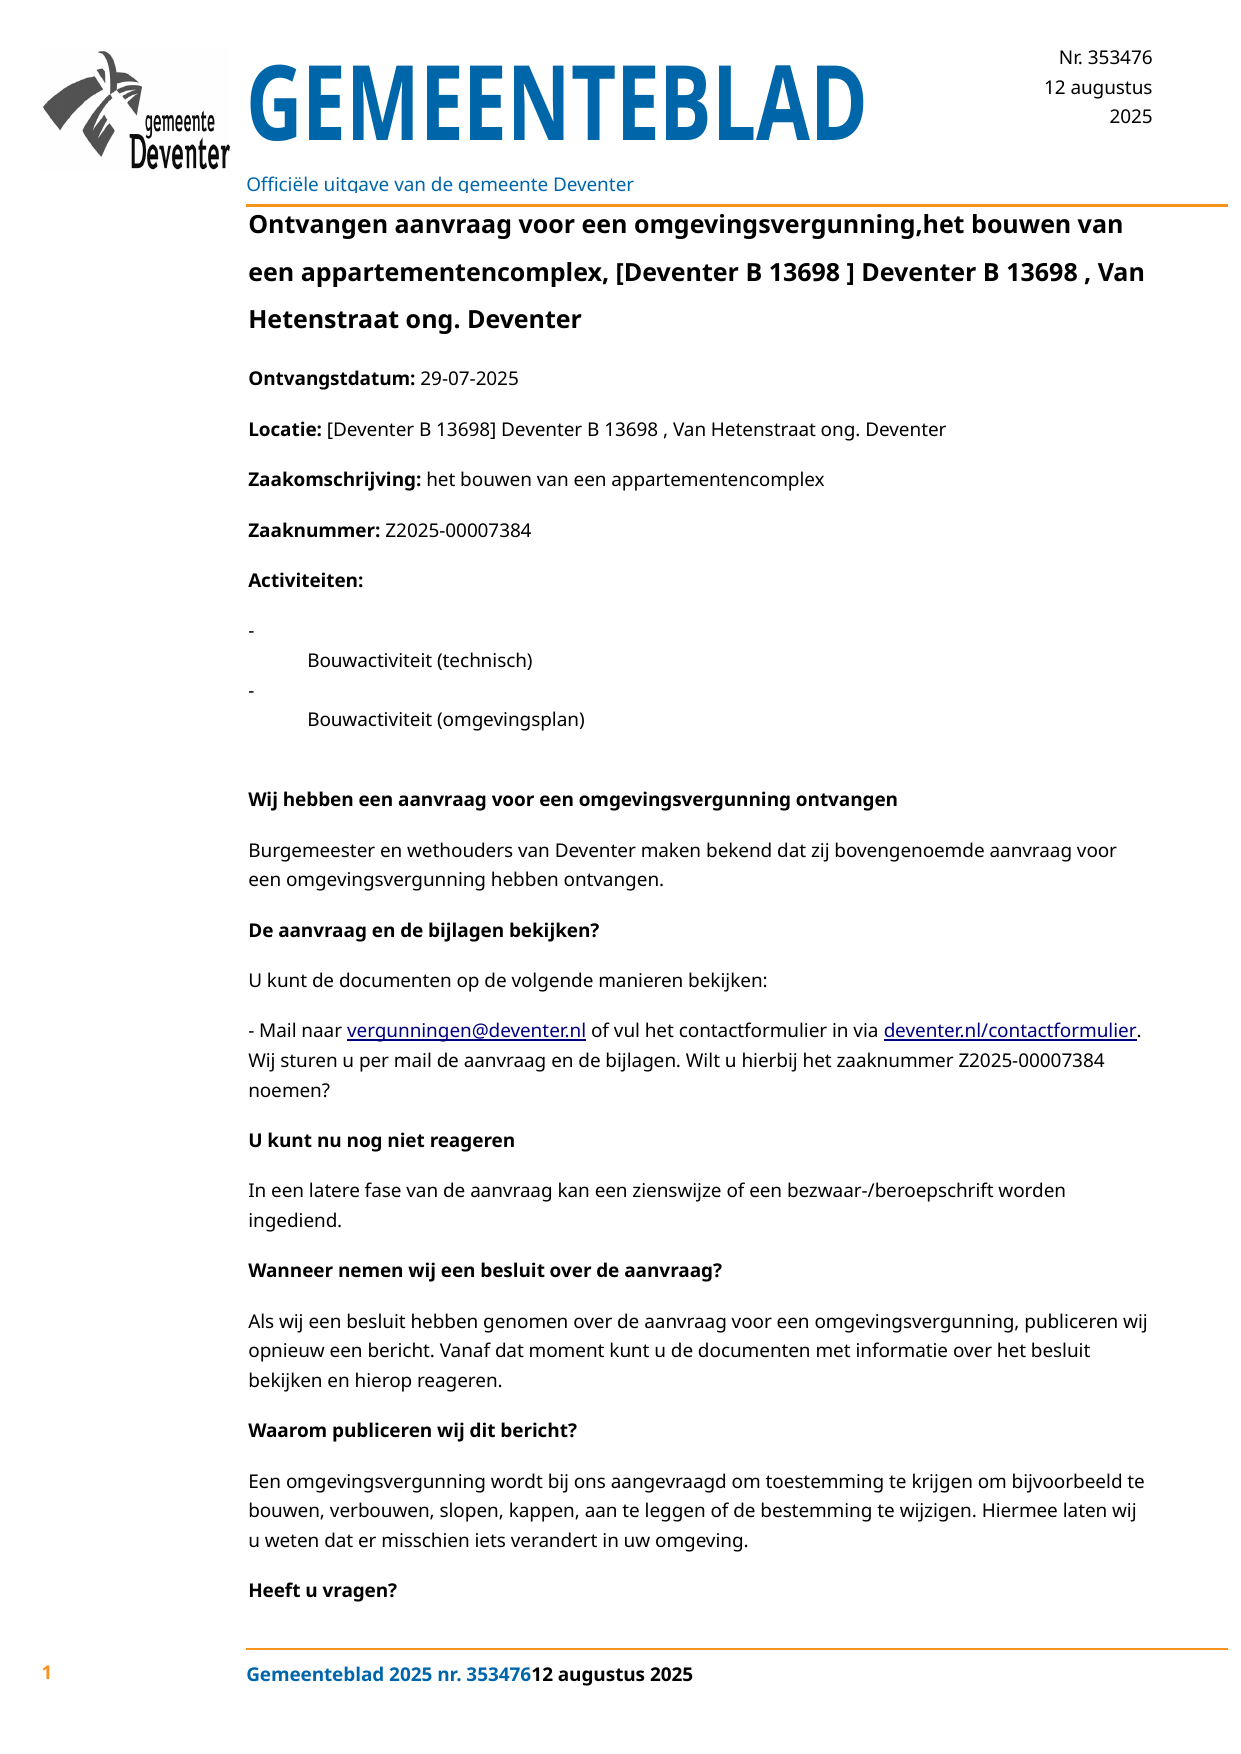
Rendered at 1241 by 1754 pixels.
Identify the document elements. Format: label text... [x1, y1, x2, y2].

text Heeft u vragen? [248, 1578, 1152, 1603]
text Wij hebben een aanvraag voor een omgevingsvergunning ontvangen [248, 786, 1152, 812]
text U kunt de documenten op de volgende manieren bekijken: [248, 967, 1152, 993]
text Wanneer nemen wij een besluit over de aanvraag? [248, 1258, 1152, 1283]
list Bouwactiviteit (technisch) [248, 647, 1152, 673]
text U kunt nu nog niet reageren [248, 1127, 1152, 1153]
text Activiteiten: [248, 567, 1152, 593]
text Zaaknummer: Z2025-00007384 [248, 517, 1152, 542]
text Als wij een besluit hebben genomen over de aanvraag voor een omgevingsvergunning, publiceren wij opnieuw een bericht. Vanaf dat moment kunt u de documenten met informatie over het besluit bekijken en hierop reageren. [248, 1308, 1152, 1393]
text Een omgevingsvergunning wordt bij ons aangevraagd om toestemming te krijgen om bijvoorbeeld te bouwen, verbouwen, slopen, kappen, aan te leggen of de bestemming te wijzigen. Hiermee laten wij u weten dat er misschien iets verandert in uw omgeving. [248, 1468, 1152, 1553]
picture [41, 47, 231, 172]
text Ontvangstdatum: 29-07-2025 [248, 366, 1152, 391]
text De aanvraag en de bijlagen bekijken? [248, 917, 1152, 942]
text Locatie: [Deventer B 13698] Deventer B 13698 , Van Hetenstraat ong. Deventer [248, 416, 1152, 442]
text - Mail naar vergunningen@deventer.nl of vul het contactformulier in via deventer.nl/contactformulier. Wij sturen u per mail de aanvraag en de bijlagen. Wilt u hierbij het zaaknummer Z2025-00007384 noemen? [248, 1018, 1152, 1102]
text Ontvangen aanvraag voor een omgevingsvergunning,het bouwen van een appartementencomplex, [Deventer B 13698 ] Deventer B 13698 , Van Hetenstraat ong. Deventer [248, 207, 1152, 336]
text Waarom publiceren wij dit bericht? [248, 1418, 1152, 1443]
text In een latere fase van de aanvraag kan een zienswijze of een bezwaar-/beroepschrift worden ingediend. [248, 1178, 1152, 1233]
text Zaakomschrijving: het bouwen van een appartementencomplex [248, 466, 1152, 492]
list Bouwactiviteit (omgevingsplan) [248, 706, 1152, 732]
text Burgemeester en wethouders van Deventer maken bekend dat zij bovengenoemde aanvraag voor een omgevingsvergunning hebben ontvangen. [248, 837, 1152, 892]
